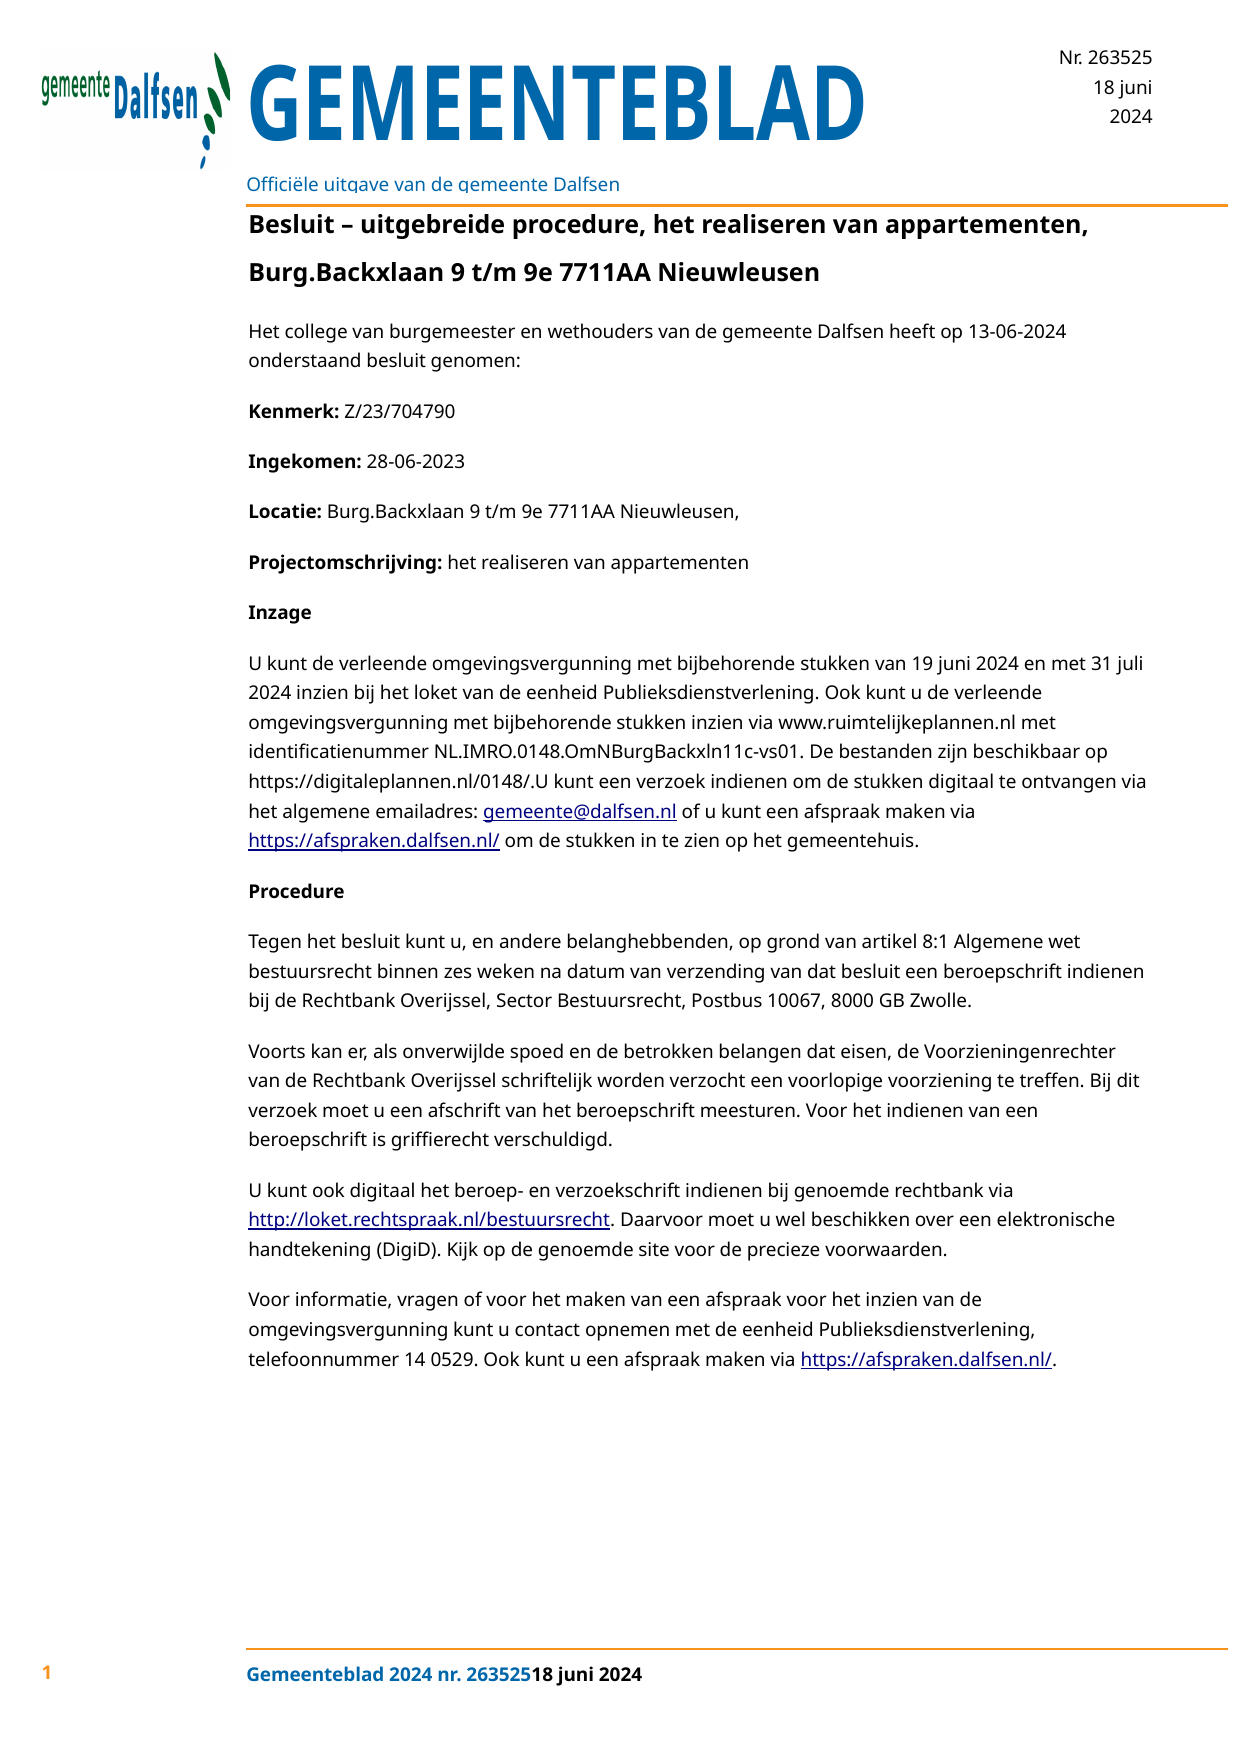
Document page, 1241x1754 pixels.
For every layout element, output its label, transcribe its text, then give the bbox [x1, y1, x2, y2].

text Inzage [248, 599, 1152, 625]
text Projectomschrijving: het realiseren van appartementen [248, 549, 1152, 575]
text Tegen het besluit kunt u, en andere belanghebbenden, op grond van artikel 8:1 Algemene wet bestuursrecht binnen zes weken na datum van verzending van dat besluit een beroepschrift indienen bij de Rechtbank Overijssel, Sector Bestuursrecht, Postbus 10067, 8000 GB Zwolle. [248, 928, 1152, 1013]
text Voorts kan er, als onverwijlde spoed en de betrokken belangen dat eisen, de Voorzieningenrechter van de Rechtbank Overijssel schriftelijk worden verzocht een voorlopige voorziening te treffen. Bij dit verzoek moet u een afschrift van het beroepschrift meesturen. Voor het indienen van een beroepschrift is griffierecht verschuldigd. [248, 1038, 1152, 1152]
text U kunt ook digitaal het beroep- en verzoekschrift indienen bij genoemde rechtbank via http://loket.rechtspraak.nl/bestuursrecht. Daarvoor moet u wel beschikken over een elektronische handtekening (DigiD). Kijk op de genoemde site voor de precieze voorwaarden. [248, 1177, 1152, 1262]
text Het college van burgemeester en wethouders van de gemeente Dalfsen heeft op 13-06-2024 onderstaand besluit genomen: [248, 318, 1152, 373]
text Ingekomen: 28-06-2023 [248, 448, 1152, 474]
text Voor informatie, vragen of voor het maken van een afspraak voor het inzien van de omgevingsvergunning kunt u contact opnemen met de eenheid Publieksdienstverlening, telefoonnummer 14 0529. Ook kunt u een afspraak maken via https://afspraken.dalfsen.nl/. [248, 1287, 1152, 1372]
text Kenmerk: Z/23/704790 [248, 398, 1152, 424]
text U kunt de verleende omgevingsvergunning met bijbehorende stukken van 19 juni 2024 en met 31 juli 2024 inzien bij het loket van de eenheid Publieksdienstverlening. Ook kunt u de verleende omgevingsvergunning met bijbehorende stukken inzien via www.ruimtelijkeplannen.nl met identificatienummer NL.IMRO.0148.OmNBurgBackxln11c-vs01. De bestanden zijn beschikbaar op https://digitaleplannen.nl/0148/.U kunt een verzoek indienen om de stukken digitaal te ontvangen via het algemene emailadres: gemeente@dalfsen.nl of u kunt een afspraak maken via https://afspraken.dalfsen.nl/ om de stukken in te zien op het gemeentehuis. [248, 650, 1152, 853]
text Procedure [248, 878, 1152, 904]
text Locatie: Burg.Backxlaan 9 t/m 9e 7711AA Nieuwleusen, [248, 499, 1152, 524]
text Besluit – uitgebreide procedure, het realiseren van appartementen, Burg.Backxlaan 9 t/m 9e 7711AA Nieuwleusen [248, 207, 1152, 288]
picture [41, 47, 231, 172]
